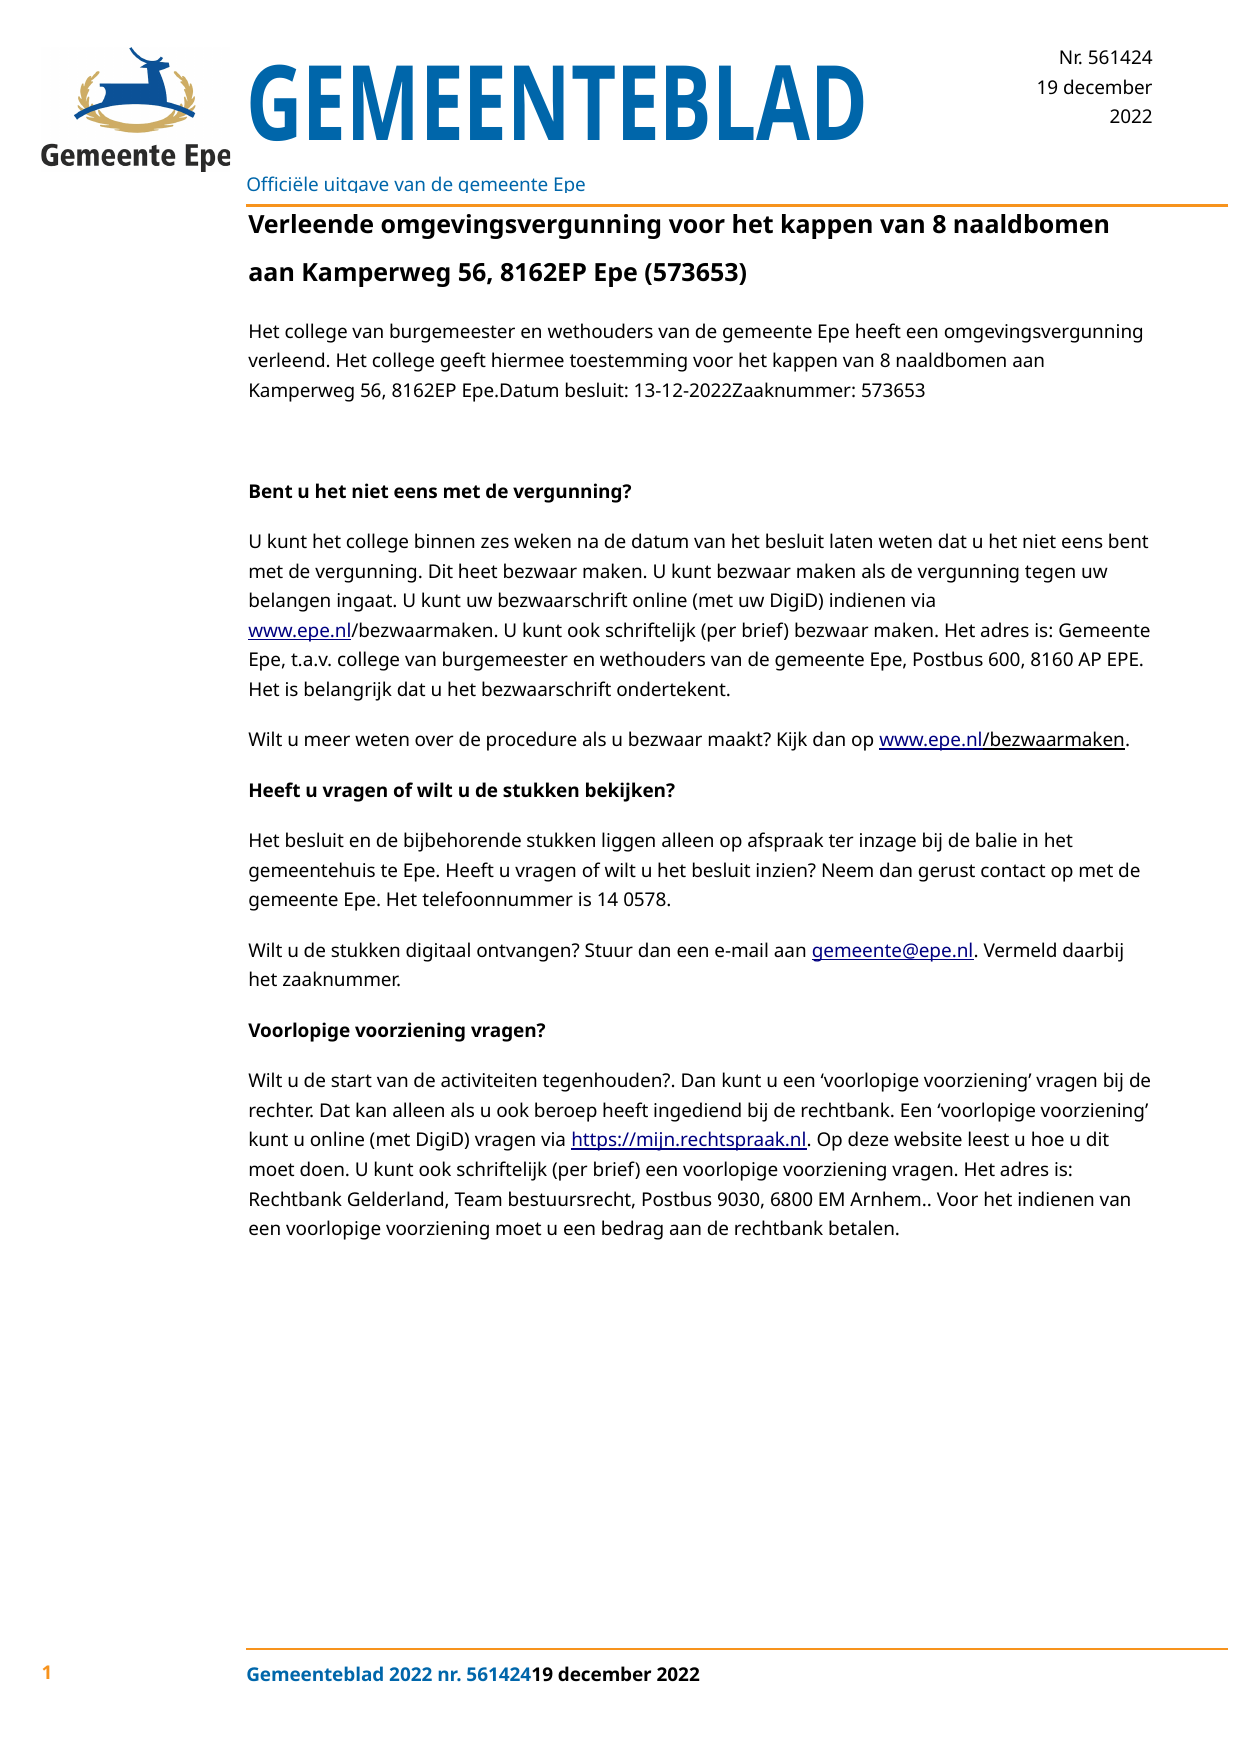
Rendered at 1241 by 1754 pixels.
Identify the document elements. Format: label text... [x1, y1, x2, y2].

text Het besluit en de bijbehorende stukken liggen alleen op afspraak ter inzage bij de balie in het gemeentehuis te Epe. Heeft u vragen of wilt u het besluit inzien? Neem dan gerust contact op met de gemeente Epe. Het telefoonnummer is 14 0578. [248, 827, 1152, 912]
text Heeft u vragen of wilt u de stukken bekijken? [248, 777, 1152, 803]
picture [41, 47, 231, 172]
text Bent u het niet eens met de vergunning? [248, 478, 1152, 504]
text Voorlopige voorziening vragen? [248, 1017, 1152, 1043]
text Wilt u de start van de activiteiten tegenhouden?. Dan kunt u een ‘voorlopige voorziening’ vragen bij de rechter. Dat kan alleen als u ook beroep heeft ingediend bij de rechtbank. Een ‘voorlopige voorziening’ kunt u online (met DigiD) vragen via https://mijn.rechtspraak.nl. Op deze website leest u hoe u dit moet doen. U kunt ook schriftelijk (per brief) een voorlopige voorziening vragen. Het adres is: Rechtbank Gelderland, Team bestuursrecht, Postbus 9030, 6800 EM Arnhem.. Voor het indienen van een voorlopige voorziening moet u een bedrag aan de rechtbank betalen. [248, 1067, 1152, 1241]
text Het college van burgemeester en wethouders van de gemeente Epe heeft een omgevingsvergunning verleend. Het college geeft hiermee toestemming voor het kappen van 8 naaldbomen aan Kamperweg 56, 8162EP Epe.Datum besluit: 13-12-2022Zaaknummer: 573653 [248, 318, 1152, 403]
text Wilt u meer weten over de procedure als u bezwaar maakt? Kijk dan op www.epe.nl/bezwaarmaken. [248, 727, 1152, 752]
text U kunt het college binnen zes weken na de datum van het besluit laten weten dat u het niet eens bent met de vergunning. Dit heet bezwaar maken. U kunt bezwaar maken als de vergunning tegen uw belangen ingaat. U kunt uw bezwaarschrift online (met uw DigiD) indienen via www.epe.nl/bezwaarmaken. U kunt ook schriftelijk (per brief) bezwaar maken. Het adres is: Gemeente Epe, t.a.v. college van burgemeester en wethouders van de gemeente Epe, Postbus 600, 8160 AP EPE. Het is belangrijk dat u het bezwaarschrift ondertekent. [248, 528, 1152, 702]
text Verleende omgevingsvergunning voor het kappen van 8 naaldbomen aan Kamperweg 56, 8162EP Epe (573653) [248, 207, 1152, 288]
text Wilt u de stukken digitaal ontvangen? Stuur dan een e-mail aan gemeente@epe.nl. Vermeld daarbij het zaaknummer. [248, 937, 1152, 992]
